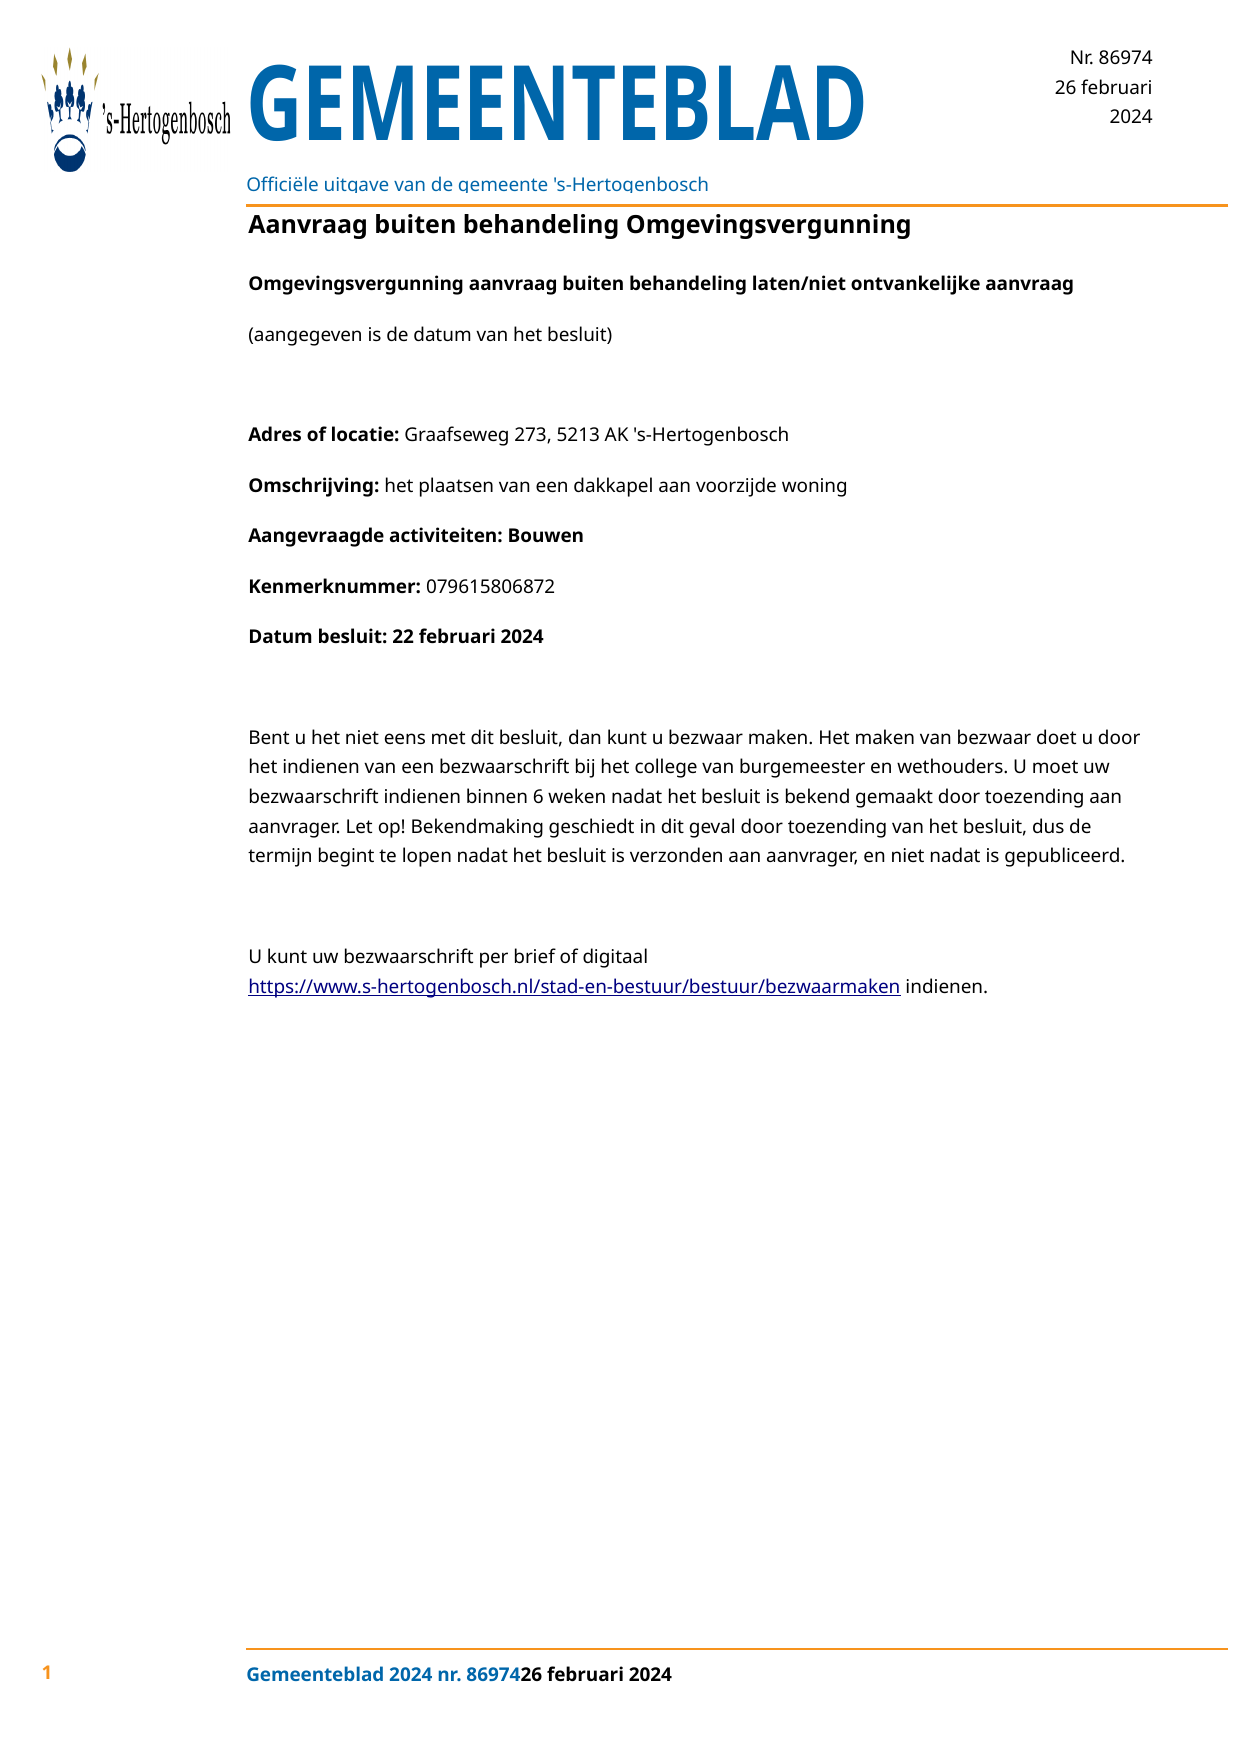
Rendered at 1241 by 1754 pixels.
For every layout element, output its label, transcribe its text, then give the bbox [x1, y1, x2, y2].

text Datum besluit: 22 februari 2024 [248, 623, 1152, 649]
text Bent u het niet eens met dit besluit, dan kunt u bezwaar maken. Het maken van bezwaar doet u door het indienen van een bezwaarschrift bij het college van burgemeester en wethouders. U moet uw bezwaarschrift indienen binnen 6 weken nadat het besluit is bekend gemaakt door toezending aan aanvrager. Let op! Bekendmaking geschiedt in dit geval door toezending van het besluit, dus de termijn begint te lopen nadat het besluit is verzonden aan aanvrager, en niet nadat is gepubliceerd. [248, 724, 1152, 868]
text Aangevraagde activiteiten: Bouwen [248, 522, 1152, 548]
text Adres of locatie: Graafseweg 273, 5213 AK 's-Hertogenbosch [248, 422, 1152, 447]
text Aanvraag buiten behandeling Omgevingsvergunning [248, 207, 1152, 241]
text (aangegeven is de datum van het besluit) [248, 321, 1152, 346]
text Omgevingsvergunning aanvraag buiten behandeling laten/niet ontvankelijke aanvraag [248, 270, 1152, 296]
text Kenmerknummer: 079615806872 [248, 573, 1152, 598]
picture [41, 47, 231, 172]
text U kunt uw bezwaarschrift per brief of digitaal https://www.s-hertogenbosch.nl/stad-en-bestuur/bestuur/bezwaarmaken indienen. [248, 943, 1152, 998]
text Omschrijving: het plaatsen van een dakkapel aan voorzijde woning [248, 472, 1152, 498]
